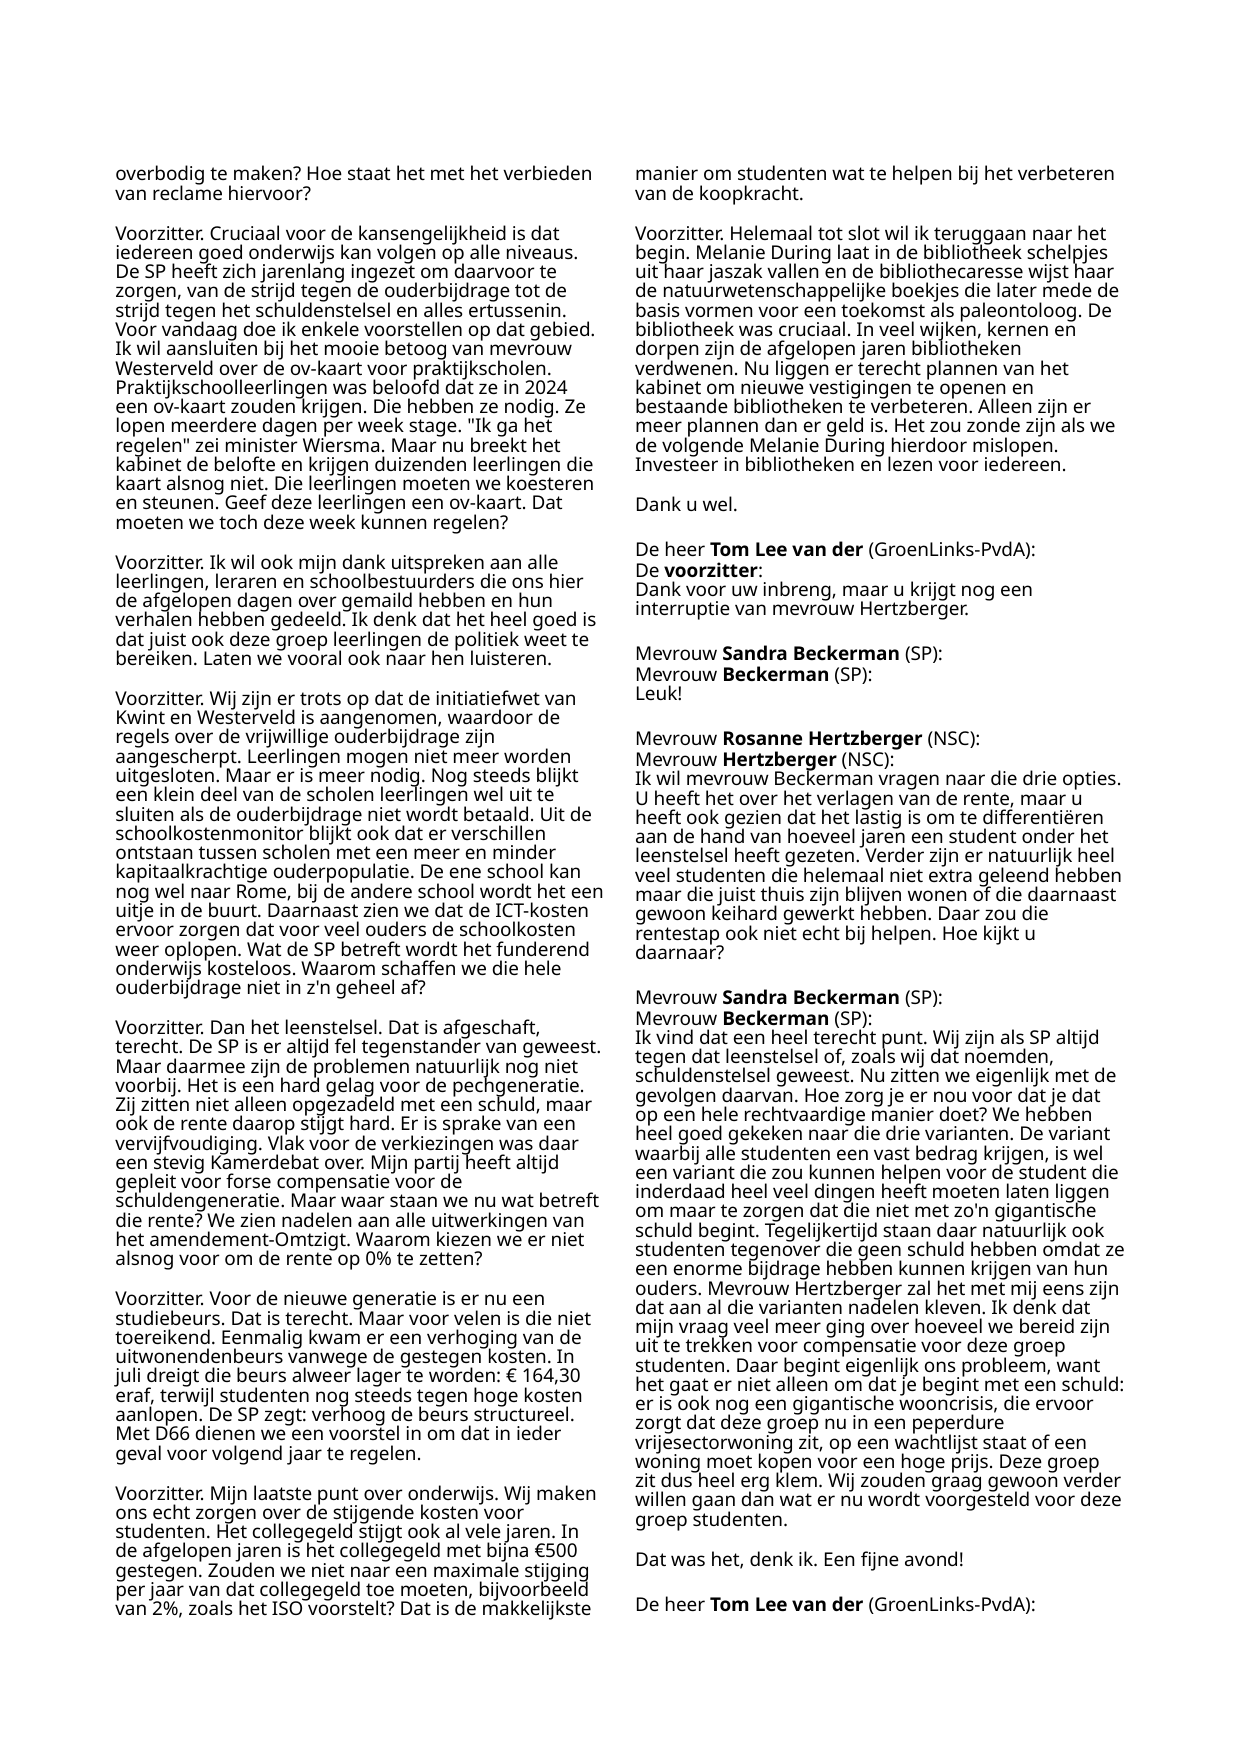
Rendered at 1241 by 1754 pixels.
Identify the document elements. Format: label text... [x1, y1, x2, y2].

text Voorzitter. Wij zijn er trots op dat de initiatiefwet van Kwint en Westerveld is aangenomen, waardoor de regels over de vrijwillige ouderbijdrage zijn aangescherpt. Leerlingen mogen niet meer worden uitgesloten. Maar er is meer nodig. Nog steeds blijkt een klein deel van de scholen leerlingen wel uit te sluiten als de ouderbijdrage niet wordt betaald. Uit de schoolkostenmonitor blijkt ook dat er verschillen ontstaan tussen scholen met een meer en minder kapitaalkrachtige ouderpopulatie. De ene school kan nog wel naar Rome, bij de andere school wordt het een uitje in de buurt. Daarnaast zien we dat de ICT-kosten ervoor zorgen dat voor veel ouders de schoolkosten weer oplopen. Wat de SP betreft wordt het funderend onderwijs kosteloos. Waarom schaffen we die hele ouderbijdrage niet in z'n geheel af? [115, 690, 605, 998]
text Voorzitter. Mijn laatste punt over onderwijs. Wij maken ons echt zorgen over de stijgende kosten voor studenten. Het collegegeld stijgt ook al vele jaren. In de afgelopen jaren is het collegegeld met bijna €500 gestegen. Zouden we niet naar een maximale stijging per jaar van dat collegegeld toe moeten, bijvoorbeeld van 2%, zoals het ISO voorstelt? Dat is de makkelijkste [115, 1484, 605, 1619]
text De voorzitter: [635, 562, 1125, 581]
text De heer Tom Lee van der (GroenLinks-PvdA): [635, 536, 1125, 562]
text Voorzitter. Cruciaal voor de kansengelijkheid is dat iedereen goed onderwijs kan volgen op alle niveaus. De SP heeft zich jarenlang ingezet om daarvoor te zorgen, van de strijd tegen de ouderbijdrage tot de strijd tegen het schuldenstelsel en alles ertussenin. Voor vandaag doe ik enkele voorstellen op dat gebied. Ik wil aansluiten bij het mooie betoog van mevrouw Westerveld over de ov-kaart voor praktijkscholen. Praktijkschoolleerlingen was beloofd dat ze in 2024 een ov-kaart zouden krijgen. Die hebben ze nodig. Ze lopen meerdere dagen per week stage. "Ik ga het regelen" zei minister Wiersma. Maar nu breekt het kabinet de belofte en krijgen duizenden leerlingen die kaart alsnog niet. Die leerlingen moeten we koesteren en steunen. Geef deze leerlingen een ov-kaart. Dat moeten we toch deze week kunnen regelen? [115, 224, 605, 533]
text Mevrouw Beckerman (SP): [635, 666, 1125, 685]
text Mevrouw Beckerman (SP): [635, 1010, 1125, 1029]
text Mevrouw Rosanne Hertzberger (NSC): [635, 725, 1125, 751]
text overbodig te maken? Hoe staat het met het verbieden van reclame hiervoor? [115, 165, 605, 204]
text De heer Tom Lee van der (GroenLinks-PvdA): [635, 1591, 1125, 1617]
text Dank voor uw inbreng, maar u krijgt nog een interruptie van mevrouw Hertzberger. [635, 581, 1125, 619]
text Dank u wel. [635, 496, 1125, 515]
text Mevrouw Sandra Beckerman (SP): [635, 984, 1125, 1010]
text Voorzitter. Dan het leenstelsel. Dat is afgeschaft, terecht. De SP is er altijd fel tegenstander van geweest. Maar daarmee zijn de problemen natuurlijk nog niet voorbij. Het is een hard gelag voor de pechgeneratie. Zij zitten niet alleen opgezadeld met een schuld, maar ook de rente daarop stijgt hard. Er is sprake van een vervijfvoudiging. Vlak voor de verkiezingen was daar een stevig Kamerdebat over. Mijn partij heeft altijd gepleit voor forse compensatie voor de schuldengeneratie. Maar waar staan we nu wat betreft die rente? We zien nadelen aan alle uitwerkingen van het amendement-Omtzigt. Waarom kiezen we er niet alsnog voor om de rente op 0% te zetten? [115, 1019, 605, 1269]
text manier om studenten wat te helpen bij het verbeteren van de koopkracht. [635, 165, 1125, 204]
text Mevrouw Hertzberger (NSC): [635, 751, 1125, 770]
text Ik wil mevrouw Beckerman vragen naar die drie opties. U heeft het over het verlagen van de rente, maar u heeft ook gezien dat het lastig is om te differentiëren aan de hand van hoeveel jaren een student onder het leenstelsel heeft gezeten. Verder zijn er natuurlijk heel veel studenten die helemaal niet extra geleend hebben maar die juist thuis zijn blijven wonen of die daarnaast gewoon keihard gewerkt hebben. Daar zou die rentestap ook niet echt bij helpen. Hoe kijkt u daarnaar? [635, 770, 1125, 963]
text Voorzitter. Helemaal tot slot wil ik teruggaan naar het begin. Melanie During laat in de bibliotheek schelpjes uit haar jaszak vallen en de bibliothecaresse wijst haar de natuurwetenschappelijke boekjes die later mede de basis vormen voor een toekomst als paleontoloog. De bibliotheek was cruciaal. In veel wijken, kernen en dorpen zijn de afgelopen jaren bibliotheken verdwenen. Nu liggen er terecht plannen van het kabinet om nieuwe vestigingen te openen en bestaande bibliotheken te verbeteren. Alleen zijn er meer plannen dan er geld is. Het zou zonde zijn als we de volgende Melanie During hierdoor mislopen. Investeer in bibliotheken en lezen voor iedereen. [635, 224, 1125, 475]
text Leuk! [635, 685, 1125, 704]
text Ik vind dat een heel terecht punt. Wij zijn als SP altijd tegen dat leenstelsel of, zoals wij dat noemden, schuldenstelsel geweest. Nu zitten we eigenlijk met de gevolgen daarvan. Hoe zorg je er nou voor dat je dat op een hele rechtvaardige manier doet? We hebben heel goed gekeken naar die drie varianten. De variant waarbij alle studenten een vast bedrag krijgen, is wel een variant die zou kunnen helpen voor de student die inderdaad heel veel dingen heeft moeten laten liggen om maar te zorgen dat die niet met zo'n gigantische schuld begint. Tegelijkertijd staan daar natuurlijk ook studenten tegenover die geen schuld hebben omdat ze een enorme bijdrage hebben kunnen krijgen van hun ouders. Mevrouw Hertzberger zal het met mij eens zijn dat aan al die varianten nadelen kleven. Ik denk dat mijn vraag veel meer ging over hoeveel we bereid zijn uit te trekken voor compensatie voor deze groep studenten. Daar begint eigenlijk ons probleem, want het gaat er niet alleen om dat je begint met een schuld: er is ook nog een gigantische wooncrisis, die ervoor zorgt dat deze groep nu in een peperdure vrijesectorwoning zit, op een wachtlijst staat of een woning moet kopen voor een hoge prijs. Deze groep zit dus heel erg klem. Wij zouden graag gewoon verder willen gaan dan wat er nu wordt voorgesteld voor deze groep studenten. [635, 1029, 1125, 1530]
text Dat was het, denk ik. Een fijne avond! [635, 1551, 1125, 1570]
text Voorzitter. Voor de nieuwe generatie is er nu een studiebeurs. Dat is terecht. Maar voor velen is die niet toereikend. Eenmalig kwam er een verhoging van de uitwonendenbeurs vanwege de gestegen kosten. In juli dreigt die beurs alweer lager te worden: € 164,30 eraf, terwijl studenten nog steeds tegen hoge kosten aanlopen. De SP zegt: verhoog de beurs structureel. Met D66 dienen we een voorstel in om dat in ieder geval voor volgend jaar te regelen. [115, 1290, 605, 1464]
text Voorzitter. Ik wil ook mijn dank uitspreken aan alle leerlingen, leraren en schoolbestuurders die ons hier de afgelopen dagen over gemaild hebben en hun verhalen hebben gedeeld. Ik denk dat het heel goed is dat juist ook deze groep leerlingen de politiek weet te bereiken. Laten we vooral ook naar hen luisteren. [115, 554, 605, 669]
text Mevrouw Sandra Beckerman (SP): [635, 640, 1125, 666]
